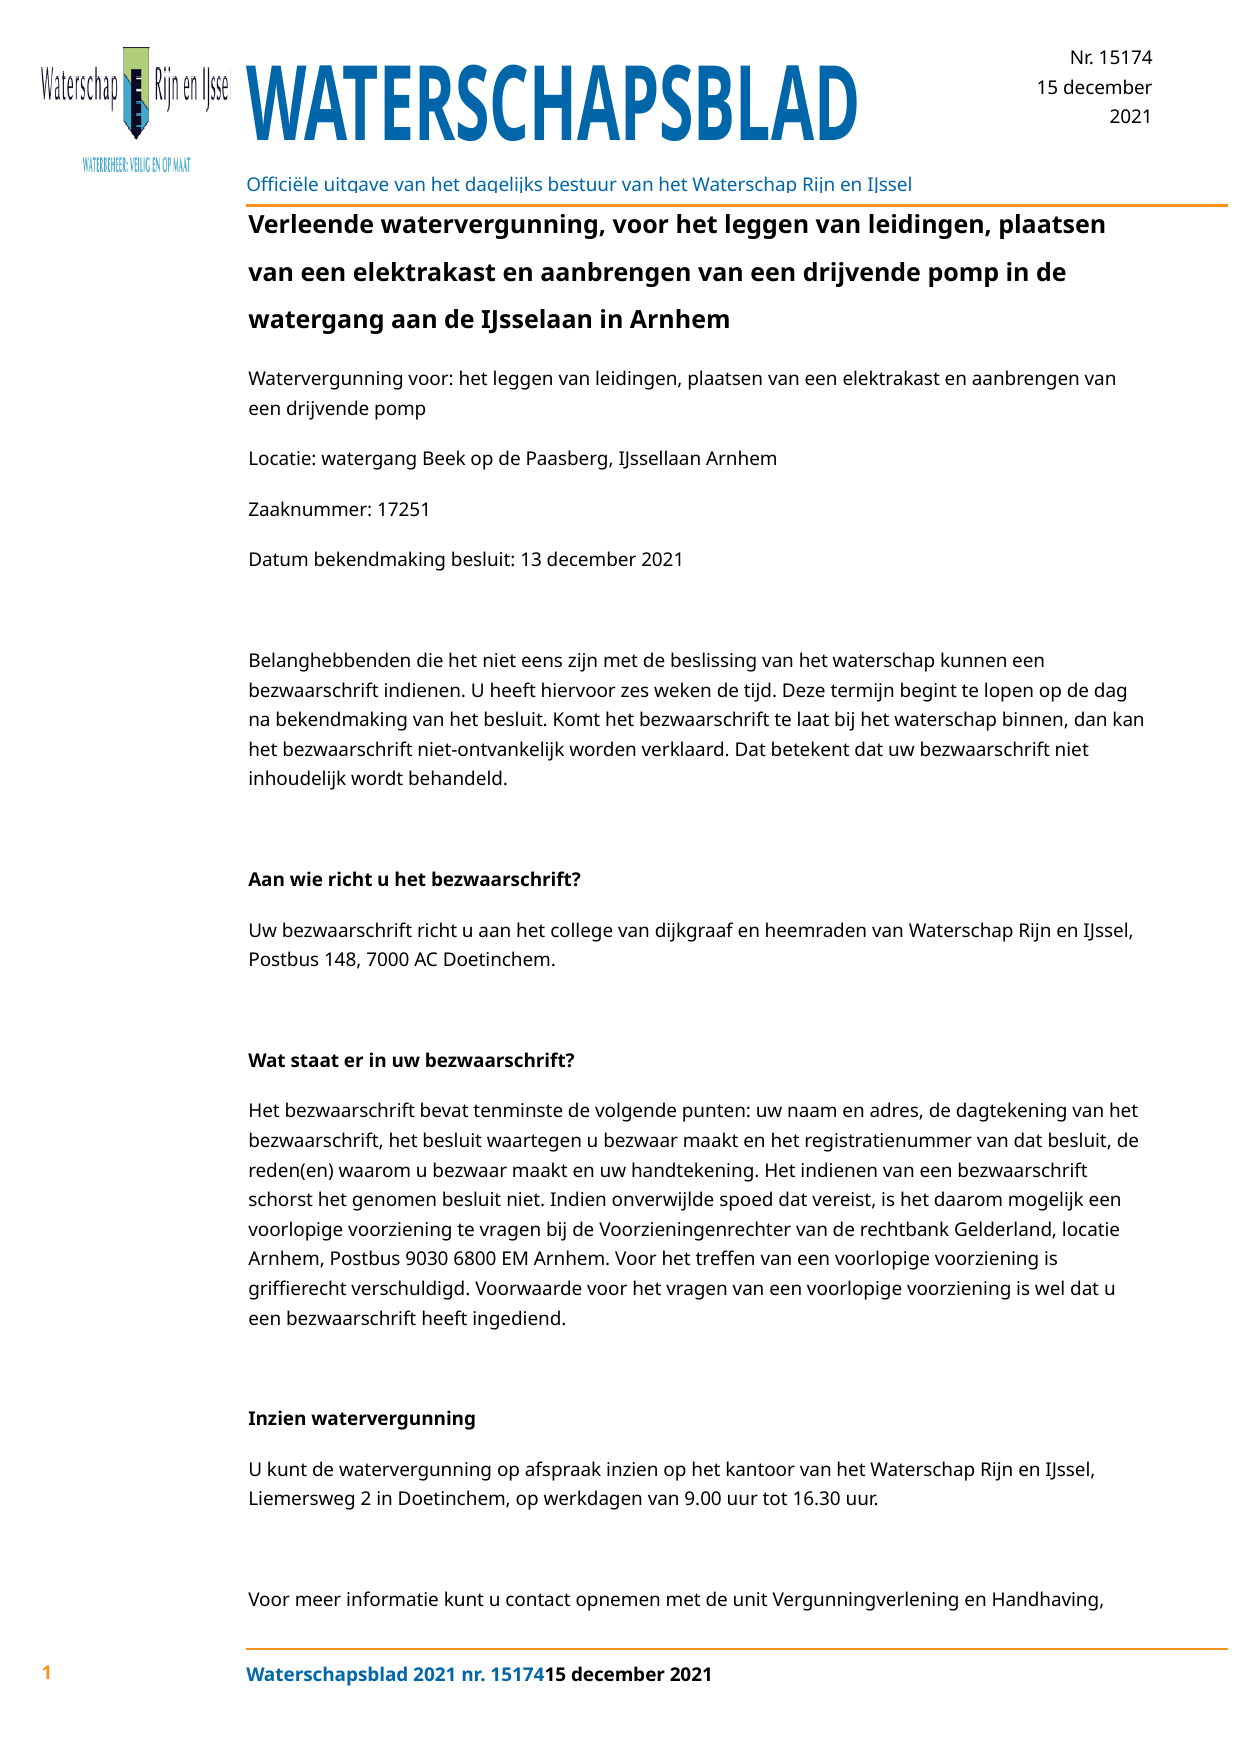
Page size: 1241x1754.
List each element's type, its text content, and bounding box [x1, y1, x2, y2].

text Verleende watervergunning, voor het leggen van leidingen, plaatsen van een elektrakast en aanbrengen van een drijvende pomp in de watergang aan de IJsselaan in Arnhem [248, 207, 1152, 336]
text Voor meer informatie kunt u contact opnemen met de unit Vergunningverlening en Handhaving, [248, 1586, 1152, 1612]
text Het bezwaarschrift bevat tenminste de volgende punten: uw naam en adres, de dagtekening van het bezwaarschrift, het besluit waartegen u bezwaar maakt en het registratienummer van dat besluit, de reden(en) waarom u bezwaar maakt en uw handtekening. Het indienen van een bezwaarschrift schorst het genomen besluit niet. Indien onverwijlde spoed dat vereist, is het daarom mogelijk een voorlopige voorziening te vragen bij de Voorzieningenrechter van de rechtbank Gelderland, locatie Arnhem, Postbus 9030 6800 EM Arnhem. Voor het treffen van een voorlopige voorziening is griffierecht verschuldigd. Voorwaarde voor het vragen van een voorlopige voorziening is wel dat u een bezwaarschrift heeft ingediend. [248, 1098, 1152, 1330]
text Zaaknummer: 17251 [248, 496, 1152, 522]
text Uw bezwaarschrift richt u aan het college van dijkgraaf en heemraden van Waterschap Rijn en IJssel, Postbus 148, 7000 AC Doetinchem. [248, 917, 1152, 972]
text Locatie: watergang Beek op de Paasberg, IJssellaan Arnhem [248, 446, 1152, 471]
picture [41, 47, 231, 172]
text Wat staat er in uw bezwaarschrift? [248, 1047, 1152, 1073]
text Aan wie richt u het bezwaarschrift? [248, 866, 1152, 892]
text U kunt de watervergunning op afspraak inzien op het kantoor van het Waterschap Rijn en IJssel, Liemersweg 2 in Doetinchem, op werkdagen van 9.00 uur tot 16.30 uur. [248, 1456, 1152, 1511]
text Datum bekendmaking besluit: 13 december 2021 [248, 546, 1152, 572]
text Inzien watervergunning [248, 1406, 1152, 1431]
text Belanghebbenden die het niet eens zijn met de beslissing van het waterschap kunnen een bezwaarschrift indienen. U heeft hiervoor zes weken de tijd. Deze termijn begint te lopen op de dag na bekendmaking van het besluit. Komt het bezwaarschrift te laat bij het waterschap binnen, dan kan het bezwaarschrift niet-ontvankelijk worden verklaard. Dat betekent dat uw bezwaarschrift niet inhoudelijk wordt behandeld. [248, 647, 1152, 791]
text Watervergunning voor: het leggen van leidingen, plaatsen van een elektrakast en aanbrengen van een drijvende pomp [248, 366, 1152, 421]
